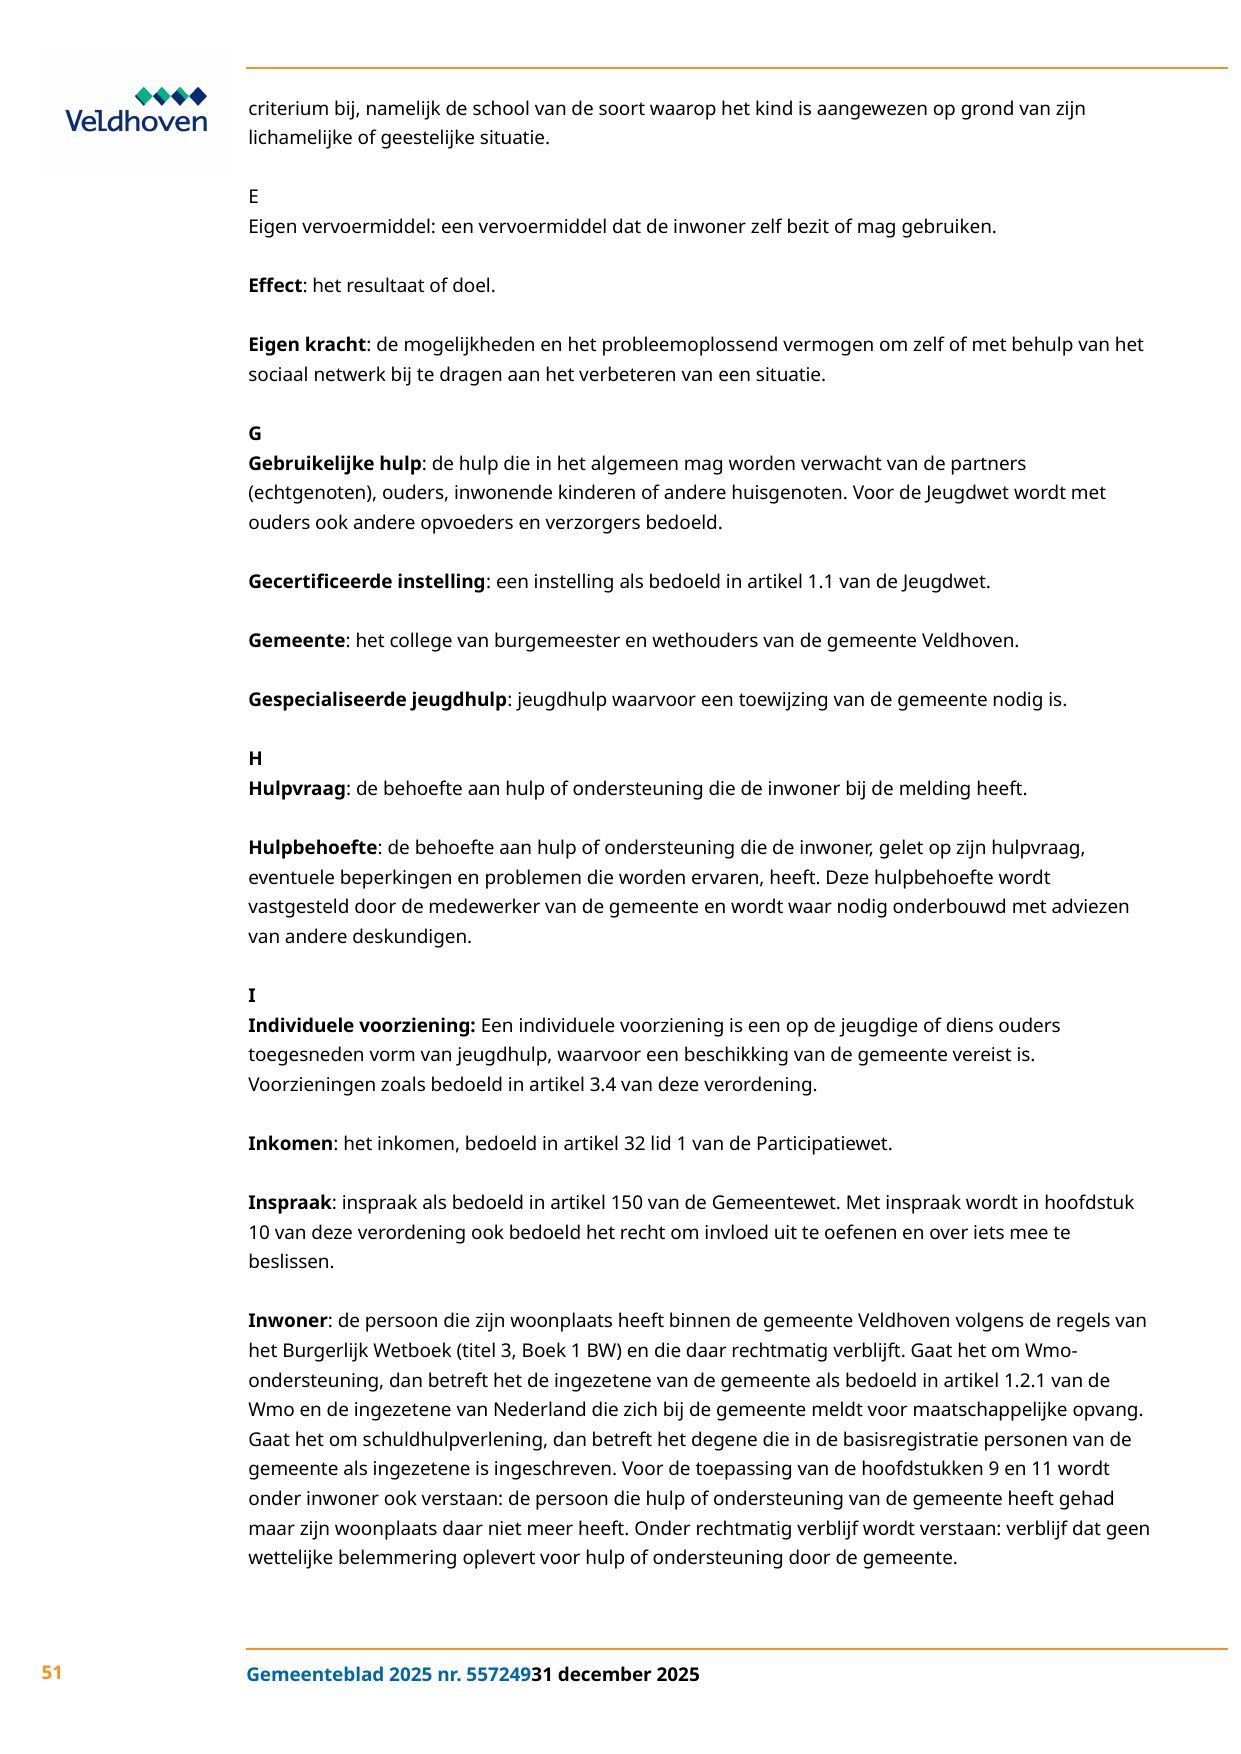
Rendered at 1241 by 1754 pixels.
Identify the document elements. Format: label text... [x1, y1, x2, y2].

text Gecertificeerde instelling: een instelling als bedoeld in artikel 1.1 van de Jeugdwet. [248, 568, 1152, 594]
text Hulpbehoefte: de behoefte aan hulp of ondersteuning die de inwoner, gelet op zijn hulpvraag, eventuele beperkingen en problemen die worden ervaren, heeft. Deze hulpbehoefte wordt vastgesteld door de medewerker van de gemeente en wordt waar nodig onderbouwd met adviezen van andere deskundigen. [248, 834, 1152, 949]
text Eigen kracht: de mogelijkheden en het probleemoplossend vermogen om zelf of met behulp van het sociaal netwerk bij te dragen aan het verbeteren van een situatie. [248, 331, 1152, 387]
text Gebruikelijke hulp: de hulp die in het algemeen mag worden verwacht van de partners (echtgenoten), ouders, inwonende kinderen of andere huisgenoten. Voor de Jeugdwet wordt met ouders ook andere opvoeders en verzorgers bedoeld. [248, 450, 1152, 535]
text G [248, 420, 1152, 446]
text Gemeente: het college van burgemeester en wethouders van de gemeente Veldhoven. [248, 627, 1152, 653]
text Individuele voorziening: Een individuele voorziening is een op de jeugdige of diens ouders toegesneden vorm van jeugdhulp, waarvoor een beschikking van de gemeente vereist is. Voorzieningen zoals bedoeld in artikel 3.4 van deze verordening. [248, 1012, 1152, 1097]
text H [248, 746, 1152, 771]
text Effect: het resultaat of doel. [248, 272, 1152, 298]
text Eigen vervoermiddel: een vervoermiddel dat de inwoner zelf bezit of mag gebruiken. [248, 213, 1152, 239]
text Hulpvraag: de behoefte aan hulp of ondersteuning die de inwoner bij de melding heeft. [248, 775, 1152, 801]
text Gespecialiseerde jeugdhulp: jeugdhulp waarvoor een toewijzing van de gemeente nodig is. [248, 686, 1152, 712]
text criterium bij, namelijk de school van de soort waarop het kind is aangewezen op grond van zijn lichamelijke of geestelijke situatie. [248, 95, 1152, 150]
text Inkomen: het inkomen, bedoeld in artikel 32 lid 1 van de Participatiewet. [248, 1130, 1152, 1156]
text I [248, 982, 1152, 1008]
text Inwoner: de persoon die zijn woonplaats heeft binnen de gemeente Veldhoven volgens de regels van het Burgerlijk Wetboek (titel 3, Boek 1 BW) en die daar rechtmatig verblijft. Gaat het om Wmo-ondersteuning, dan betreft het de ingezetene van de gemeente als bedoeld in artikel 1.2.1 van de Wmo en de ingezetene van Nederland die zich bij de gemeente meldt voor maatschappelijke opvang. Gaat het om schuldhulpverlening, dan betreft het degene die in de basisregistratie personen van de gemeente als ingezetene is ingeschreven. Voor de toepassing van de hoofdstukken 9 en 11 wordt onder inwoner ook verstaan: de persoon die hulp of ondersteuning van de gemeente heeft gehad maar zijn woonplaats daar niet meer heeft. Onder rechtmatig verblijf wordt verstaan: verblijf dat geen wettelijke belemmering oplevert voor hulp of ondersteuning door de gemeente. [248, 1308, 1152, 1570]
text Inspraak: inspraak als bedoeld in artikel 150 van de Gemeentewet. Met inspraak wordt in hoofdstuk 10 van deze verordening ook bedoeld het recht om invloed uit te oefenen en over iets mee te beslissen. [248, 1189, 1152, 1274]
picture [41, 47, 231, 172]
text E [248, 183, 1152, 209]
